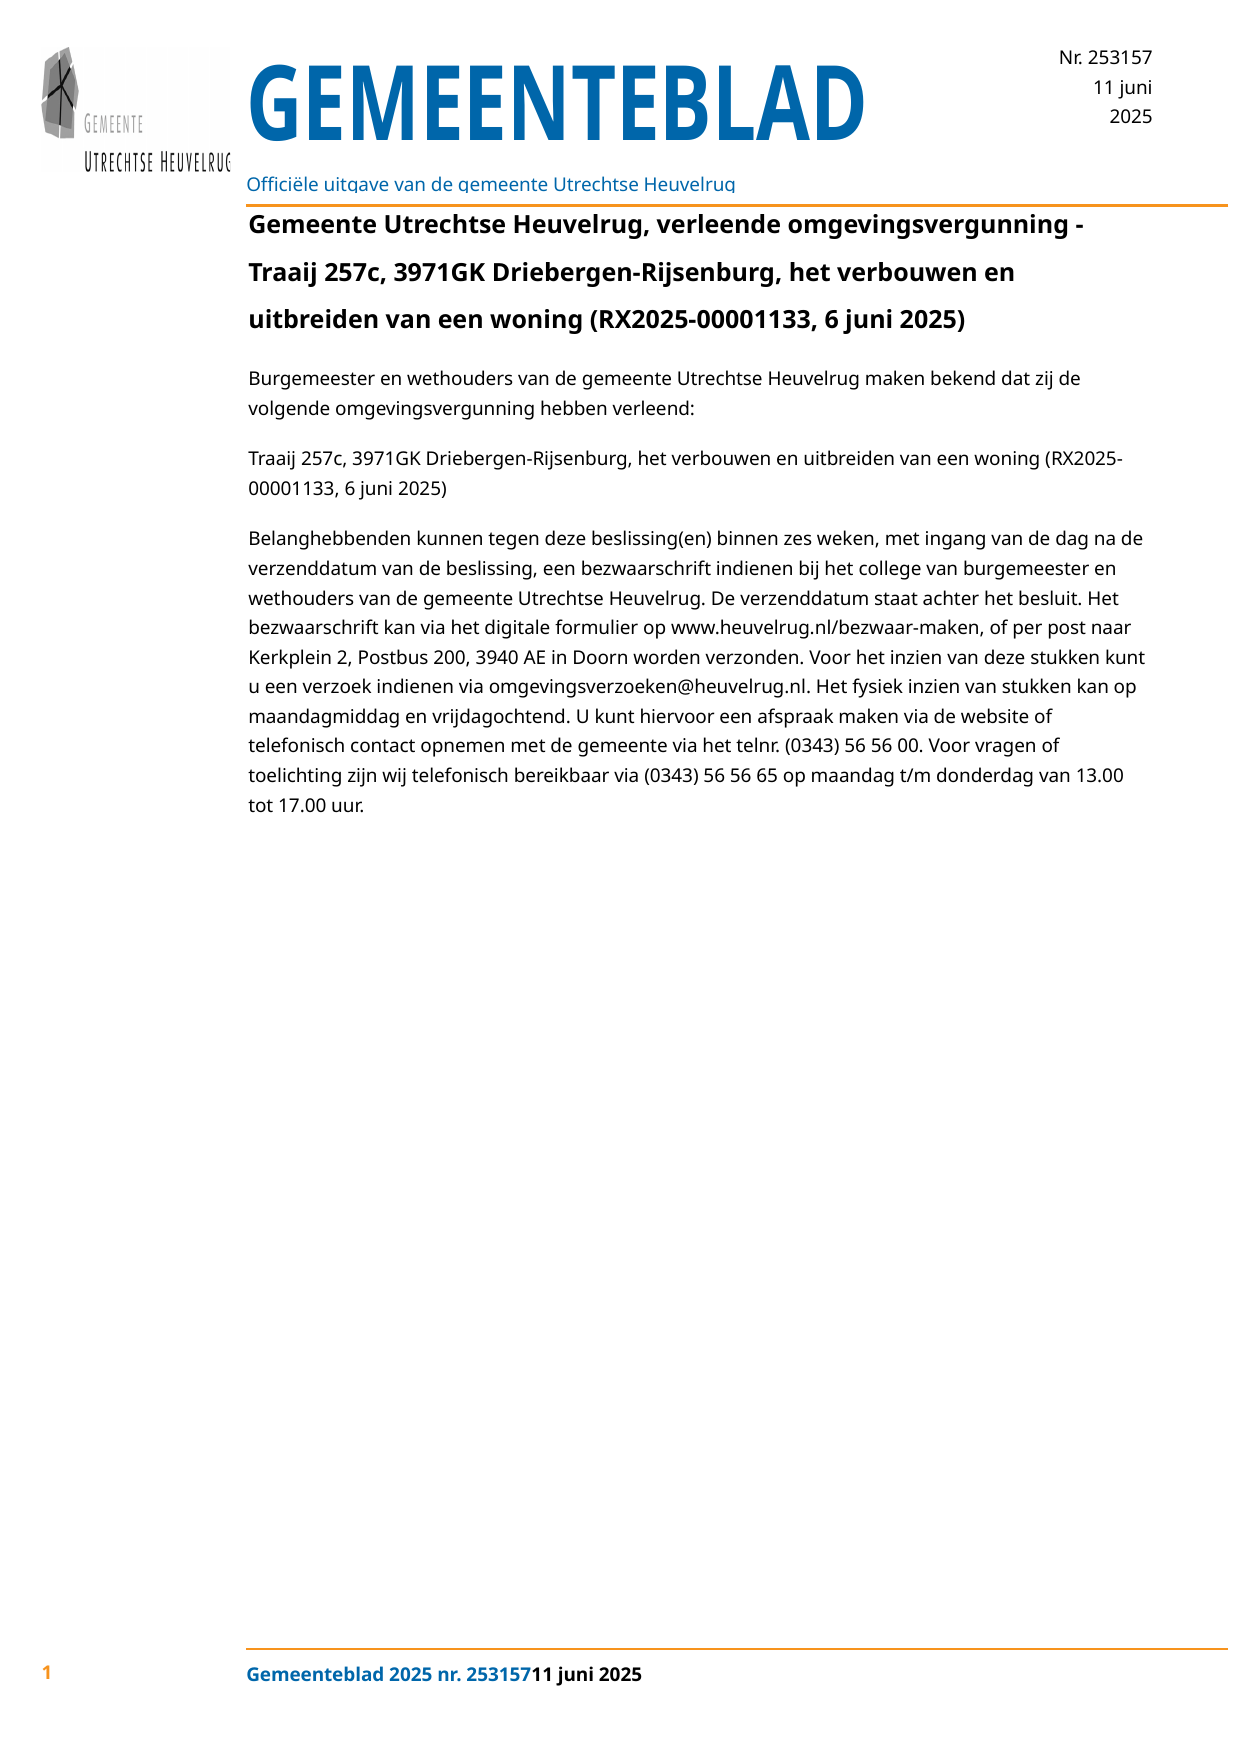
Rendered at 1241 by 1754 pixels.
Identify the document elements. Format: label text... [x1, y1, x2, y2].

text Gemeente Utrechtse Heuvelrug, verleende omgevingsvergunning - Traaij 257c, 3971GK Driebergen-Rijsenburg, het verbouwen en uitbreiden van een woning (RX2025-00001133, 6 juni 2025) [248, 207, 1152, 336]
text Belanghebbenden kunnen tegen deze beslissing(en) binnen zes weken, met ingang van de dag na de verzenddatum van de beslissing, een bezwaarschrift indienen bij het college van burgemeester en wethouders van de gemeente Utrechtse Heuvelrug. De verzenddatum staat achter het besluit. Het bezwaarschrift kan via het digitale formulier op www.heuvelrug.nl/bezwaar-maken, of per post naar Kerkplein 2, Postbus 200, 3940 AE in Doorn worden verzonden. Voor het inzien van deze stukken kunt u een verzoek indienen via omgevingsverzoeken@heuvelrug.nl. Het fysiek inzien van stukken kan op maandagmiddag en vrijdagochtend. U kunt hiervoor een afspraak maken via de website of telefonisch contact opnemen met de gemeente via het telnr. (0343) 56 56 00. Voor vragen of toelichting zijn wij telefonisch bereikbaar via (0343) 56 56 65 op maandag t/m donderdag van 13.00 tot 17.00 uur. [248, 526, 1152, 817]
text Burgemeester en wethouders van de gemeente Utrechtse Heuvelrug maken bekend dat zij de volgende omgevingsvergunning hebben verleend: [248, 366, 1152, 421]
picture [41, 47, 231, 172]
text Traaij 257c, 3971GK Driebergen-Rijsenburg, het verbouwen en uitbreiden van een woning (RX2025-00001133, 6 juni 2025) [248, 446, 1152, 501]
